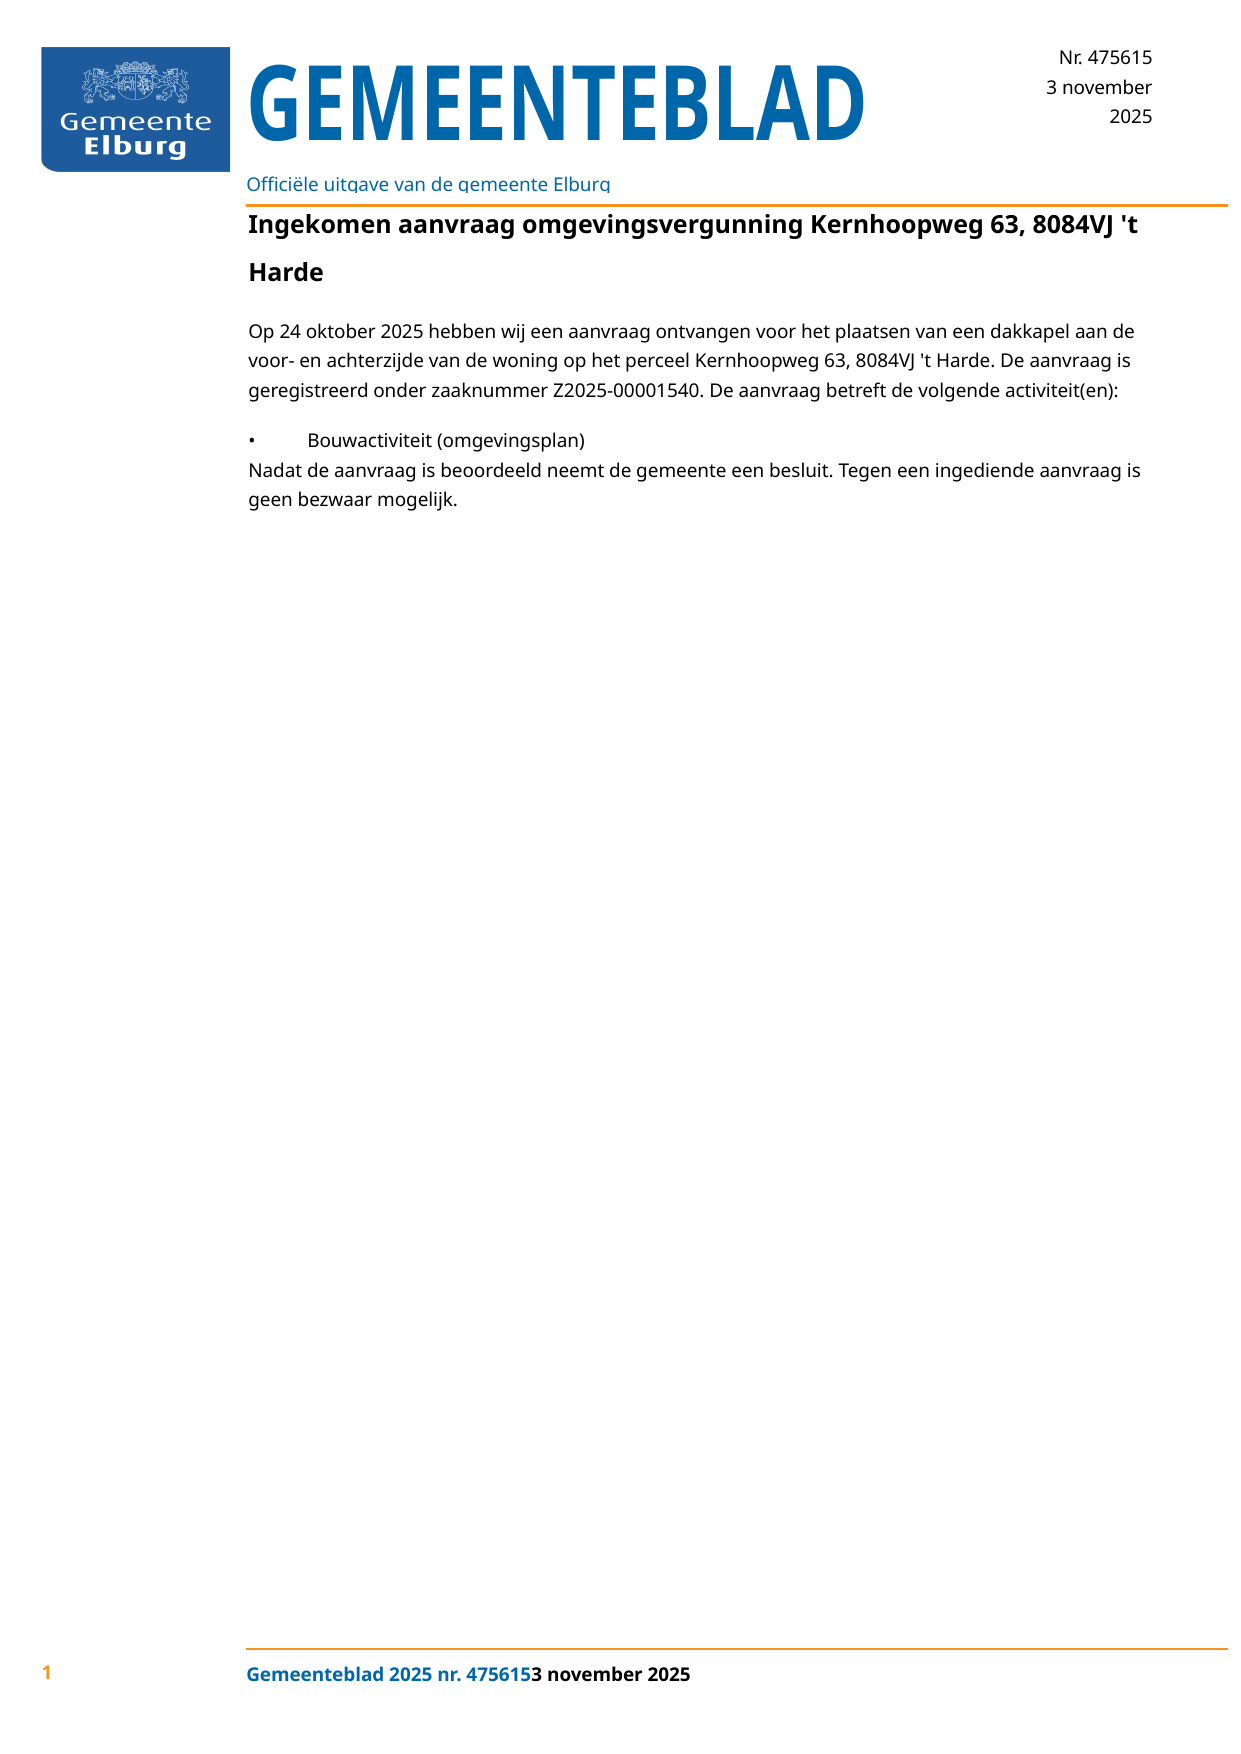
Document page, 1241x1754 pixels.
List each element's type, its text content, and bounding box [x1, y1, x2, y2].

text Nadat de aanvraag is beoordeeld neemt de gemeente een besluit. Tegen een ingediende aanvraag is geen bezwaar mogelijk. [248, 457, 1152, 512]
list Bouwactiviteit (omgevingsplan) [248, 427, 1152, 453]
picture [41, 47, 231, 172]
text Ingekomen aanvraag omgevingsvergunning Kernhoopweg 63, 8084VJ 't Harde [248, 207, 1152, 288]
text Op 24 oktober 2025 hebben wij een aanvraag ontvangen voor het plaatsen van een dakkapel aan de voor- en achterzijde van de woning op het perceel Kernhoopweg 63, 8084VJ 't Harde. De aanvraag is geregistreerd onder zaaknummer Z2025-00001540. De aanvraag betreft de volgende activiteit(en): [248, 318, 1152, 403]
